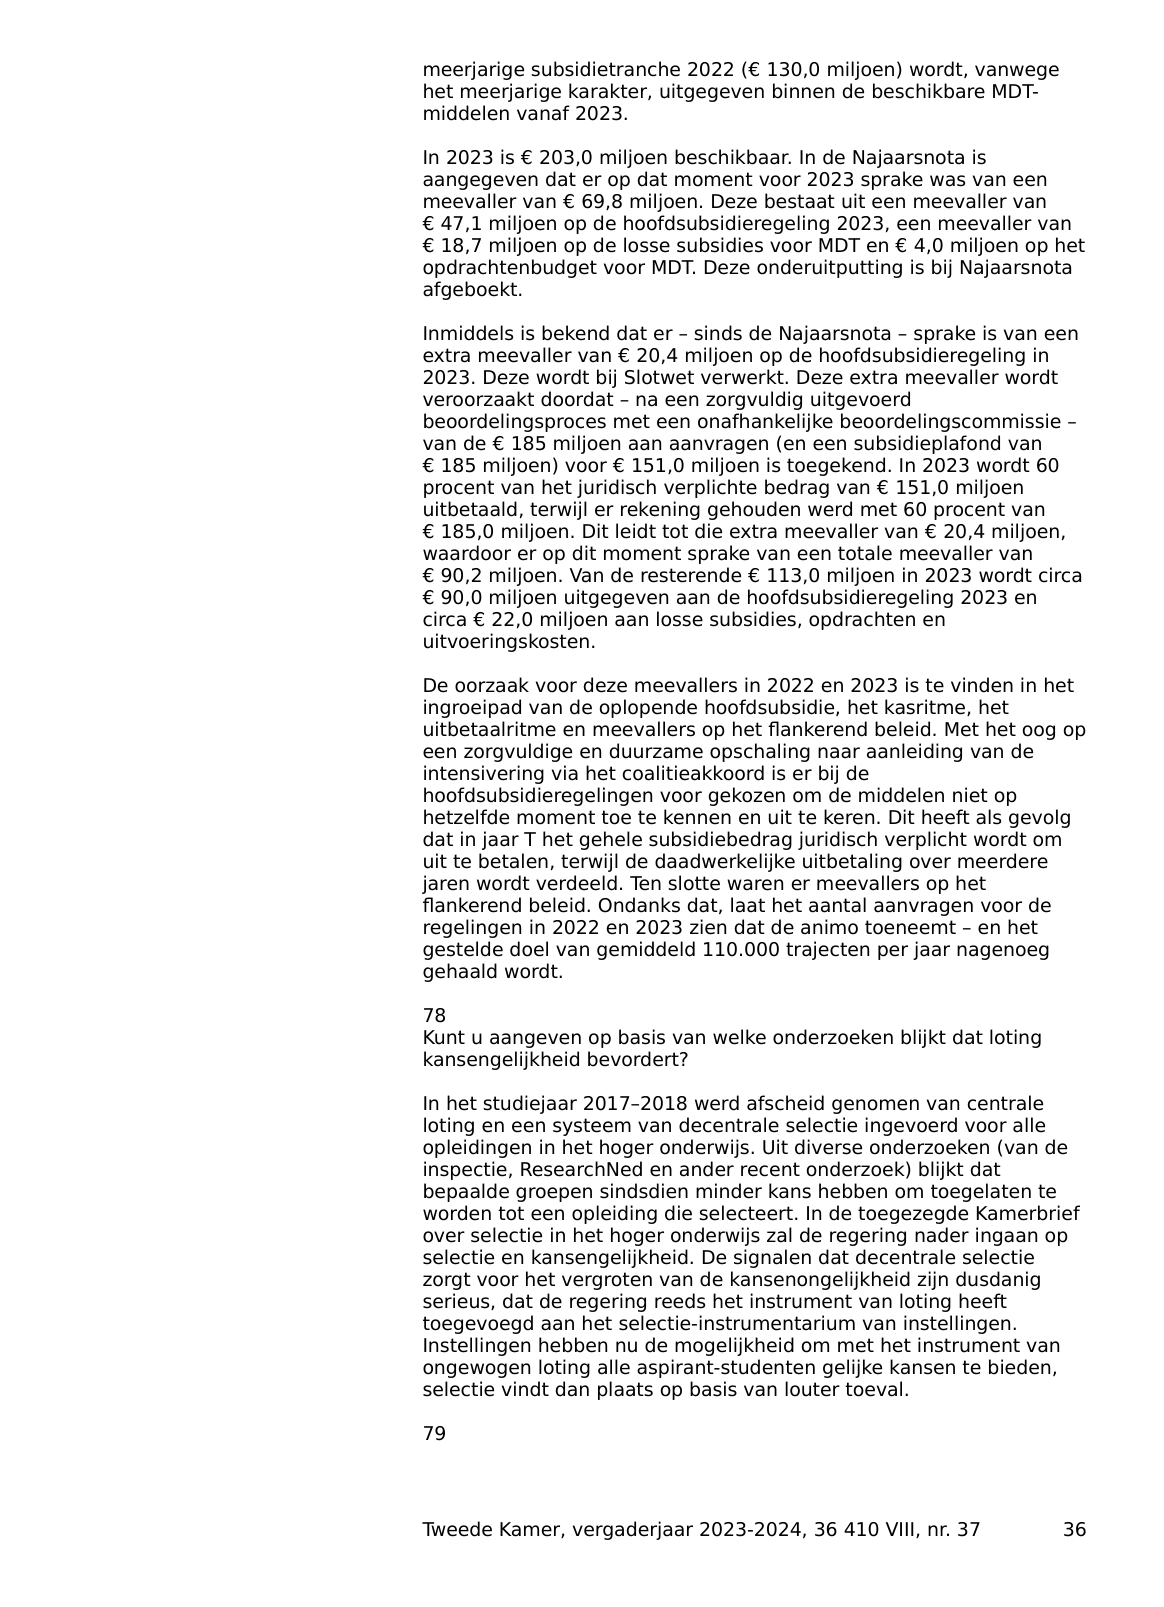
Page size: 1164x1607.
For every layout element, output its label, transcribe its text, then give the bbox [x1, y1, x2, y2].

text In 2023 is € 203,0 miljoen beschikbaar. In de Najaarsnota is aangegeven dat er op dat moment voor 2023 sprake was van een meevaller van € 69,8 miljoen. Deze bestaat uit een meevaller van € 47,1 miljoen op de hoofdsubsidieregeling 2023, een meevaller van € 18,7 miljoen op de losse subsidies voor MDT en € 4,0 miljoen op het opdrachtenbudget voor MDT. Deze onderuitputting is bij Najaarsnota afgeboekt. [422, 147, 1087, 301]
text meerjarige subsidietranche 2022 (€ 130,0 miljoen) wordt, vanwege het meerjarige karakter, uitgegeven binnen de beschikbare MDT-middelen vanaf 2023. [422, 59, 1087, 125]
text In het studiejaar 2017–2018 werd afscheid genomen van centrale loting en een systeem van decentrale selectie ingevoerd voor alle opleidingen in het hoger onderwijs. Uit diverse onderzoeken (van de inspectie, ResearchNed en ander recent onderzoek) blijkt dat bepaalde groepen sindsdien minder kans hebben om toegelaten te worden tot een opleiding die selecteert. In de toegezegde Kamerbrief over selectie in het hoger onderwijs zal de regering nader ingaan op selectie en kansengelijkheid. De signalen dat decentrale selectie zorgt voor het vergroten van de kansenongelijkheid zijn dusdanig serieus, dat de regering reeds het instrument van loting heeft toegevoegd aan het selectie-instrumentarium van instellingen. Instellingen hebben nu de mogelijkheid om met het instrument van ongewogen loting alle aspirant-studenten gelijke kansen te bieden, selectie vindt dan plaats op basis van louter toeval. [422, 1093, 1087, 1401]
text 78 [422, 1005, 1087, 1027]
text 79 [422, 1423, 1087, 1445]
text Inmiddels is bekend dat er – sinds de Najaarsnota – sprake is van een extra meevaller van € 20,4 miljoen op de hoofdsubsidieregeling in 2023. Deze wordt bij Slotwet verwerkt. Deze extra meevaller wordt veroorzaakt doordat – na een zorgvuldig uitgevoerd beoordelingsproces met een onafhankelijke beoordelingscommissie – van de € 185 miljoen aan aanvragen (en een subsidieplafond van € 185 miljoen) voor € 151,0 miljoen is toegekend. In 2023 wordt 60 procent van het juridisch verplichte bedrag van € 151,0 miljoen uitbetaald, terwijl er rekening gehouden werd met 60 procent van € 185,0 miljoen. Dit leidt tot die extra meevaller van € 20,4 miljoen, waardoor er op dit moment sprake van een totale meevaller van € 90,2 miljoen. Van de resterende € 113,0 miljoen in 2023 wordt circa € 90,0 miljoen uitgegeven aan de hoofdsubsidieregeling 2023 en circa € 22,0 miljoen aan losse subsidies, opdrachten en uitvoeringskosten. [422, 323, 1087, 653]
text Kunt u aangeven op basis van welke onderzoeken blijkt dat loting kansengelijkheid bevordert? [422, 1027, 1087, 1071]
text De oorzaak voor deze meevallers in 2022 en 2023 is te vinden in het ingroeipad van de oplopende hoofdsubsidie, het kasritme, het uitbetaalritme en meevallers op het flankerend beleid. Met het oog op een zorgvuldige en duurzame opschaling naar aanleiding van de intensivering via het coalitieakkoord is er bij de hoofdsubsidieregelingen voor gekozen om de middelen niet op hetzelfde moment toe te kennen en uit te keren. Dit heeft als gevolg dat in jaar T het gehele subsidiebedrag juridisch verplicht wordt om uit te betalen, terwijl de daadwerkelijke uitbetaling over meerdere jaren wordt verdeeld. Ten slotte waren er meevallers op het flankerend beleid. Ondanks dat, laat het aantal aanvragen voor de regelingen in 2022 en 2023 zien dat de animo toeneemt – en het gestelde doel van gemiddeld 110.000 trajecten per jaar nagenoeg gehaald wordt. [422, 675, 1087, 983]
